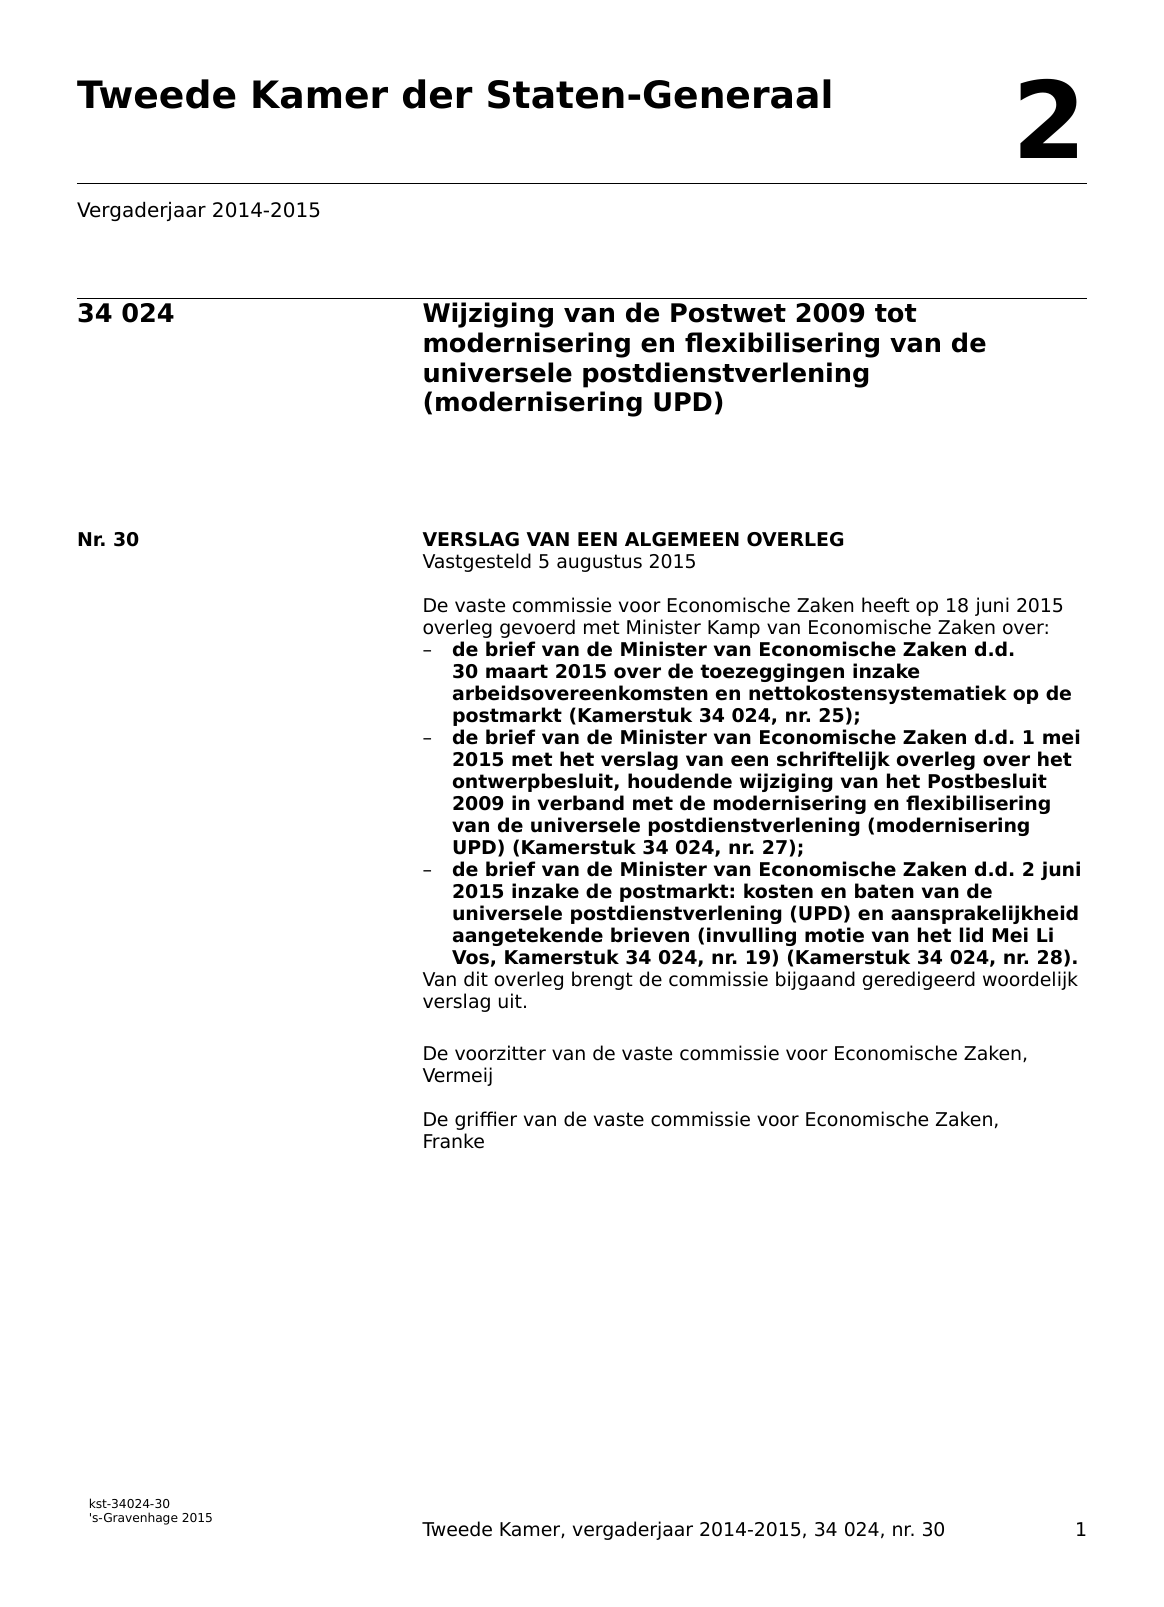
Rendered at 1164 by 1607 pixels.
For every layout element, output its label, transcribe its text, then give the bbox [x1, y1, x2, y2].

text Vastgesteld 5 augustus 2015 [422, 551, 1087, 573]
text – de brief van de Minister van Economische Zaken d.d. 1 mei 2015 met het verslag van een schriftelijk overleg over het ontwerpbesluit, houdende wijziging van het Postbesluit 2009 in verband met de modernisering en flexibilisering van de universele postdienstverlening (modernisering UPD) (Kamerstuk 34 024, nr. 27); [422, 727, 1087, 859]
table_header 2 [886, 59, 1087, 183]
table_header Tweede Kamer der Staten-Generaal [77, 59, 886, 183]
text kst-34024-30 [88, 1497, 323, 1511]
table_cell Vergaderjaar 2014-2015 [77, 184, 1087, 298]
subtitle 34 024 Wijziging van de Postwet 2009 tot modernisering en flexibilisering van de universele postdienstverlening (modernisering UPD) [77, 299, 1087, 418]
text De voorzitter van de vaste commissie voor Economische Zaken, Vermeij [422, 1042, 1087, 1086]
text 's-Gravenhage 2015 [88, 1511, 323, 1525]
text – de brief van de Minister van Economische Zaken d.d. 30 maart 2015 over de toezeggingen inzake arbeidsovereenkomsten en nettokostensystematiek op de postmarkt (Kamerstuk 34 024, nr. 25); [422, 639, 1087, 727]
text – de brief van de Minister van Economische Zaken d.d. 2 juni 2015 inzake de postmarkt: kosten en baten van de universele postdienstverlening (UPD) en aansprakelijkheid aangetekende brieven (invulling motie van het lid Mei Li Vos, Kamerstuk 34 024, nr. 19) (Kamerstuk 34 024, nr. 28). [422, 859, 1087, 968]
text Van dit overleg brengt de commissie bijgaand geredigeerd woordelijk verslag uit. [422, 968, 1087, 1012]
subtitle Nr. 30 VERSLAG VAN EEN ALGEMEEN OVERLEG [77, 529, 1087, 551]
text De vaste commissie voor Economische Zaken heeft op 18 juni 2015 overleg gevoerd met Minister Kamp van Economische Zaken over: [422, 595, 1087, 639]
text De griffier van de vaste commissie voor Economische Zaken, Franke [422, 1109, 1087, 1153]
